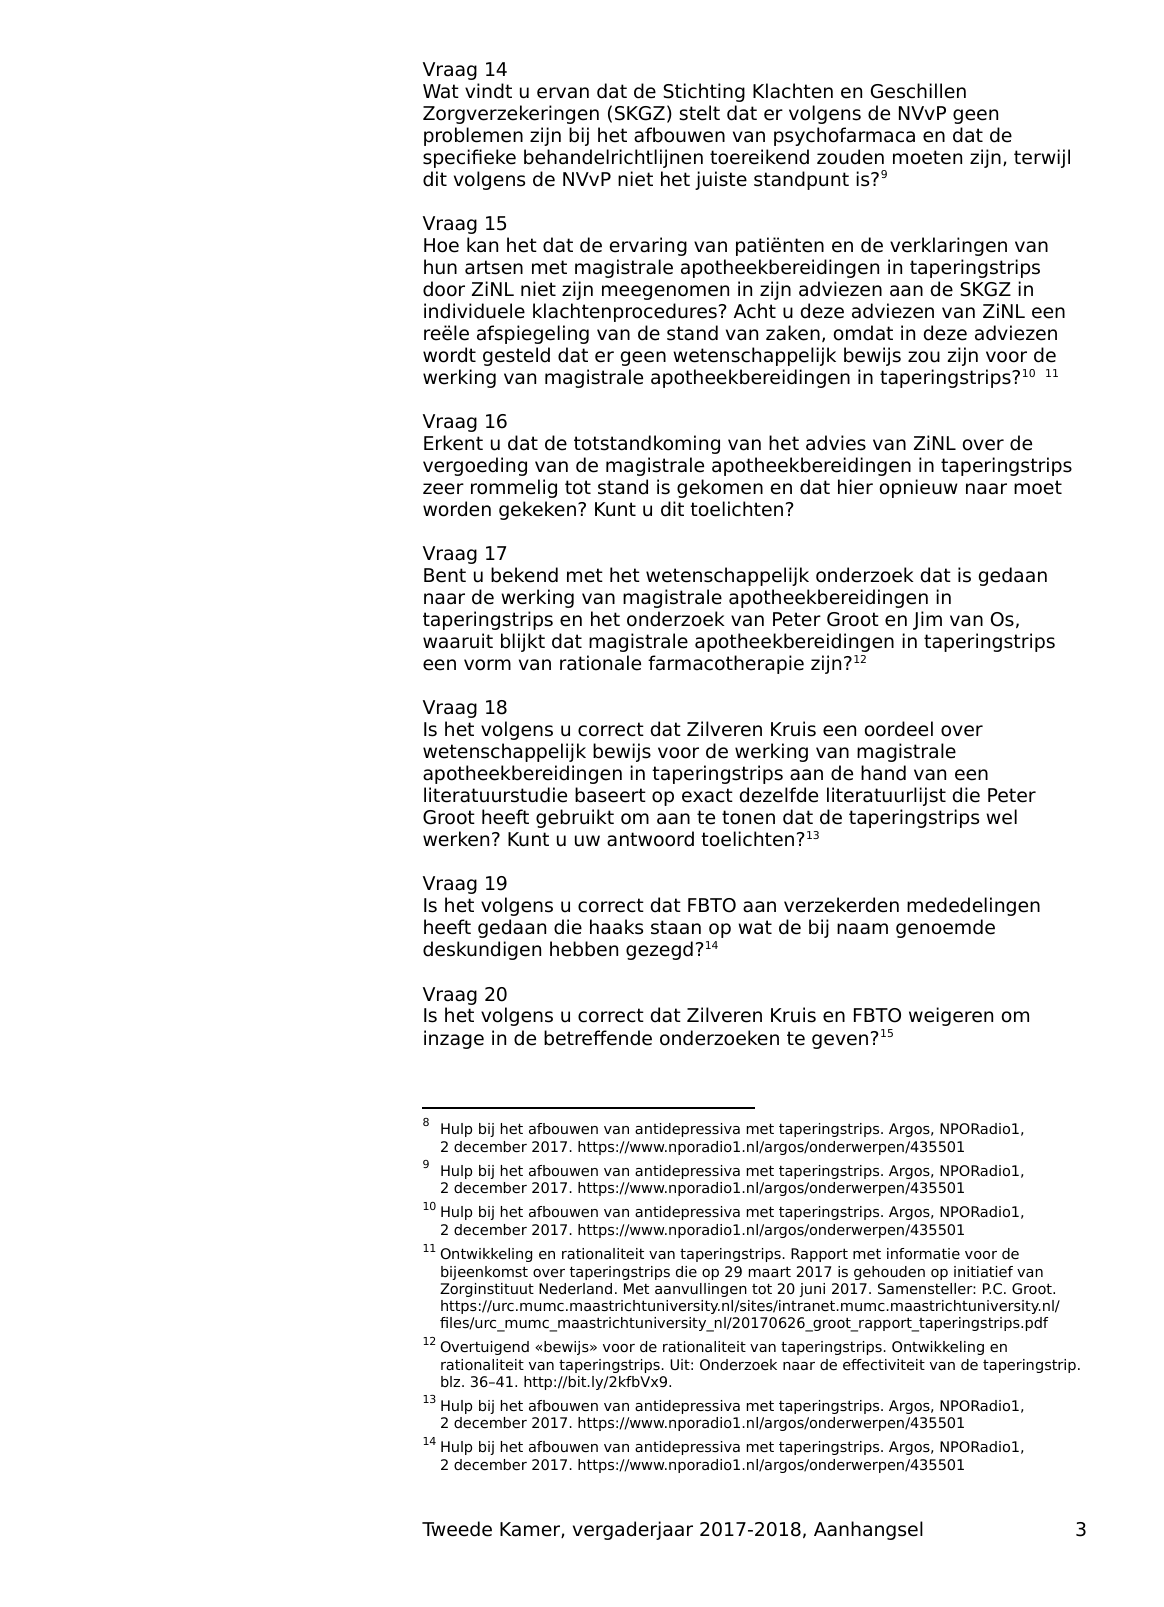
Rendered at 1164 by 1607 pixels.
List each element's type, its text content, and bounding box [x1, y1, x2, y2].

text Erkent u dat de totstandkoming van het advies van ZiNL over de vergoeding van de magistrale apotheekbereidingen in taperingstrips zeer rommelig tot stand is gekomen en dat hier opnieuw naar moet worden gekeken? Kunt u dit toelichten? [422, 433, 1087, 521]
text Hulp bij het afbouwen van antidepressiva met taperingstrips. Argos, NPORadio1, 2 december 2017. https://www.nporadio1.nl/argos/onderwerpen/435501 [422, 1158, 1087, 1197]
text Vraag 16 [422, 411, 1087, 433]
text Hoe kan het dat de ervaring van patiënten en de verklaringen van hun artsen met magistrale apotheekbereidingen in taperingstrips door ZiNL niet zijn meegenomen in zijn adviezen aan de SKGZ in individuele klachtenprocedures? Acht u deze adviezen van ZiNL een reële afspiegeling van de stand van zaken, omdat in deze adviezen wordt gesteld dat er geen wetenschappelijk bewijs zou zijn voor de werking van magistrale apotheekbereidingen in taperingstrips? [422, 235, 1087, 389]
text Bent u bekend met het wetenschappelijk onderzoek dat is gedaan naar de werking van magistrale apotheekbereidingen in taperingstrips en het onderzoek van Peter Groot en Jim van Os, waaruit blijkt dat magistrale apotheekbereidingen in taperingstrips een vorm van rationale farmacotherapie zijn? [422, 565, 1087, 675]
text Ontwikkeling en rationaliteit van taperingstrips. Rapport met informatie voor de bijeenkomst over taperingstrips die op 29 maart 2017 is gehouden op initiatief van Zorginstituut Nederland. Met aanvullingen tot 20 juni 2017. Samensteller: P.C. Groot. https://urc.mumc.maastrichtuniversity.nl/sites/intranet.mumc.maastrichtuniversity.nl/files/urc_mumc_maastrichtuniversity_nl/20170626_groot_rapport_taperingstrips.pdf [422, 1242, 1087, 1332]
text Vraag 15 [422, 213, 1087, 235]
text Vraag 17 [422, 543, 1087, 565]
text Wat vindt u ervan dat de Stichting Klachten en Geschillen Zorgverzekeringen (SKGZ) stelt dat er volgens de NVvP geen problemen zijn bij het afbouwen van psychofarmaca en dat de specifieke behandelrichtlijnen toereikend zouden moeten zijn, terwijl dit volgens de NVvP niet het juiste standpunt is? [422, 81, 1087, 191]
text Vraag 19 [422, 873, 1087, 895]
text Hulp bij het afbouwen van antidepressiva met taperingstrips. Argos, NPORadio1, 2 december 2017. https://www.nporadio1.nl/argos/onderwerpen/435501 [422, 1435, 1087, 1474]
text Is het volgens u correct dat Zilveren Kruis en FBTO weigeren om inzage in de betreffende onderzoeken te geven? [422, 1005, 1087, 1049]
text Hulp bij het afbouwen van antidepressiva met taperingstrips. Argos, NPORadio1, 2 december 2017. https://www.nporadio1.nl/argos/onderwerpen/435501 [422, 1200, 1087, 1239]
text Hulp bij het afbouwen van antidepressiva met taperingstrips. Argos, NPORadio1, 2 december 2017. https://www.nporadio1.nl/argos/onderwerpen/435501 [422, 1117, 1087, 1156]
text Is het volgens u correct dat Zilveren Kruis een oordeel over wetenschappelijk bewijs voor de werking van magistrale apotheekbereidingen in taperingstrips aan de hand van een literatuurstudie baseert op exact dezelfde literatuurlijst die Peter Groot heeft gebruikt om aan te tonen dat de taperingstrips wel werken? Kunt u uw antwoord toelichten? [422, 719, 1087, 851]
text Is het volgens u correct dat FBTO aan verzekerden mededelingen heeft gedaan die haaks staan op wat de bij naam genoemde deskundigen hebben gezegd? [422, 895, 1087, 961]
text Vraag 14 [422, 59, 1087, 81]
text Overtuigend «bewijs» voor de rationaliteit van taperingstrips. Ontwikkeling en rationaliteit van taperingstrips. Uit: Onderzoek naar de effectiviteit van de taperingstrip. blz. 36–41. http://bit.ly/2kfbVx9. [422, 1335, 1087, 1391]
text Vraag 20 [422, 983, 1087, 1005]
text Vraag 18 [422, 697, 1087, 719]
text Hulp bij het afbouwen van antidepressiva met taperingstrips. Argos, NPORadio1, 2 december 2017. https://www.nporadio1.nl/argos/onderwerpen/435501 [422, 1393, 1087, 1432]
